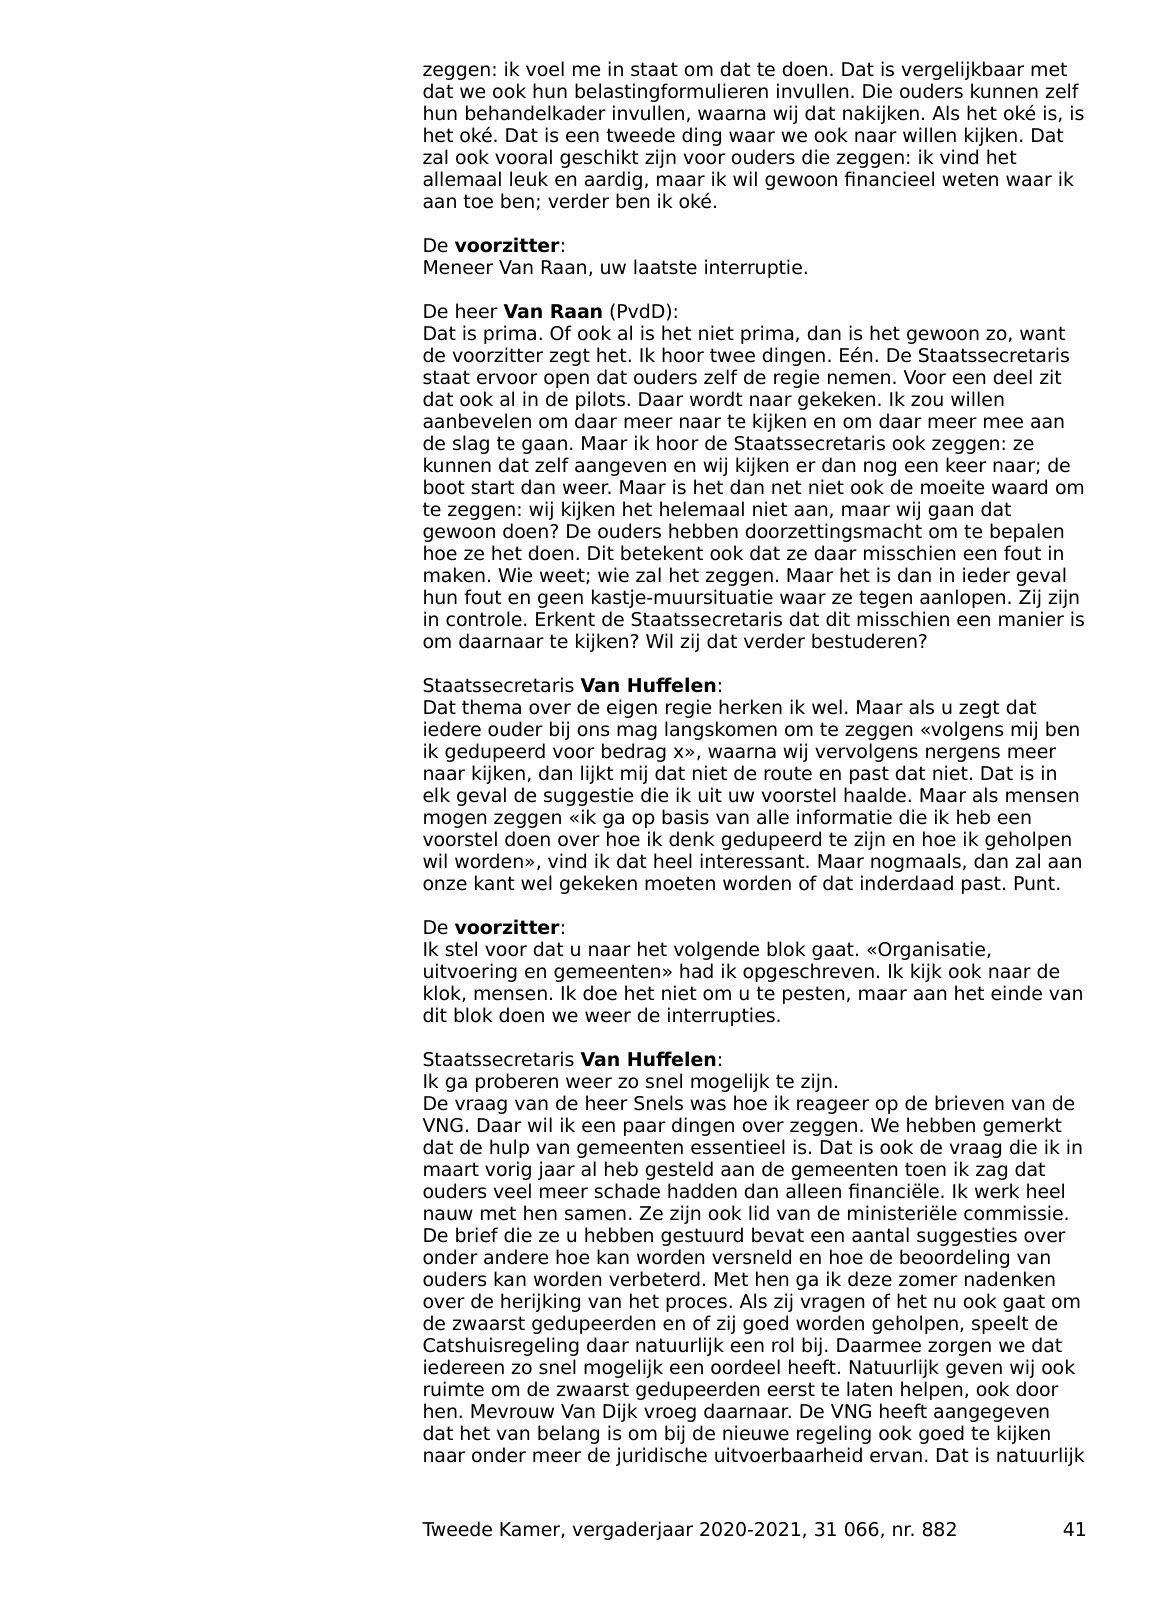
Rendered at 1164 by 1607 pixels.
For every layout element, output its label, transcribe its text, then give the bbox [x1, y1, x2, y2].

text De heer Van Raan (PvdD): [422, 301, 1087, 323]
text Ik ga proberen weer zo snel mogelijk te zijn. [422, 1071, 1087, 1093]
text Dat is prima. Of ook al is het niet prima, dan is het gewoon zo, want de voorzitter zegt het. Ik hoor twee dingen. Eén. De Staatssecretaris staat ervoor open dat ouders zelf de regie nemen. Voor een deel zit dat ook al in de pilots. Daar wordt naar gekeken. Ik zou willen aanbevelen om daar meer naar te kijken en om daar meer mee aan de slag te gaan. Maar ik hoor de Staatssecretaris ook zeggen: ze kunnen dat zelf aangeven en wij kijken er dan nog een keer naar; de boot start dan weer. Maar is het dan net niet ook de moeite waard om te zeggen: wij kijken het helemaal niet aan, maar wij gaan dat gewoon doen? De ouders hebben doorzettingsmacht om te bepalen hoe ze het doen. Dit betekent ook dat ze daar misschien een fout in maken. Wie weet; wie zal het zeggen. Maar het is dan in ieder geval hun fout en geen kastje-muursituatie waar ze tegen aanlopen. Zij zijn in controle. Erkent de Staatssecretaris dat dit misschien een manier is om daarnaar te kijken? Wil zij dat verder bestuderen? [422, 323, 1087, 653]
text Ik stel voor dat u naar het volgende blok gaat. «Organisatie, uitvoering en gemeenten» had ik opgeschreven. Ik kijk ook naar de klok, mensen. Ik doe het niet om u te pesten, maar aan het einde van dit blok doen we weer de interrupties. [422, 939, 1087, 1027]
text zeggen: ik voel me in staat om dat te doen. Dat is vergelijkbaar met dat we ook hun belastingformulieren invullen. Die ouders kunnen zelf hun behandelkader invullen, waarna wij dat nakijken. Als het oké is, is het oké. Dat is een tweede ding waar we ook naar willen kijken. Dat zal ook vooral geschikt zijn voor ouders die zeggen: ik vind het allemaal leuk en aardig, maar ik wil gewoon financieel weten waar ik aan toe ben; verder ben ik oké. [422, 59, 1087, 213]
text Dat thema over de eigen regie herken ik wel. Maar als u zegt dat iedere ouder bij ons mag langskomen om te zeggen «volgens mij ben ik gedupeerd voor bedrag x», waarna wij vervolgens nergens meer naar kijken, dan lijkt mij dat niet de route en past dat niet. Dat is in elk geval de suggestie die ik uit uw voorstel haalde. Maar als mensen mogen zeggen «ik ga op basis van alle informatie die ik heb een voorstel doen over hoe ik denk gedupeerd te zijn en hoe ik geholpen wil worden», vind ik dat heel interessant. Maar nogmaals, dan zal aan onze kant wel gekeken moeten worden of dat inderdaad past. Punt. [422, 697, 1087, 895]
text Staatssecretaris Van Huffelen: [422, 1049, 1087, 1071]
text Meneer Van Raan, uw laatste interruptie. [422, 257, 1087, 279]
text Staatssecretaris Van Huffelen: [422, 675, 1087, 697]
text De voorzitter: [422, 235, 1087, 257]
text De vraag van de heer Snels was hoe ik reageer op de brieven van de VNG. Daar wil ik een paar dingen over zeggen. We hebben gemerkt dat de hulp van gemeenten essentieel is. Dat is ook de vraag die ik in maart vorig jaar al heb gesteld aan de gemeenten toen ik zag dat ouders veel meer schade hadden dan alleen financiële. Ik werk heel nauw met hen samen. Ze zijn ook lid van de ministeriële commissie. De brief die ze u hebben gestuurd bevat een aantal suggesties over onder andere hoe kan worden versneld en hoe de beoordeling van ouders kan worden verbeterd. Met hen ga ik deze zomer nadenken over de herijking van het proces. Als zij vragen of het nu ook gaat om de zwaarst gedupeerden en of zij goed worden geholpen, speelt de Catshuisregeling daar natuurlijk een rol bij. Daarmee zorgen we dat iedereen zo snel mogelijk een oordeel heeft. Natuurlijk geven wij ook ruimte om de zwaarst gedupeerden eerst te laten helpen, ook door hen. Mevrouw Van Dijk vroeg daarnaar. De VNG heeft aangegeven dat het van belang is om bij de nieuwe regeling ook goed te kijken naar onder meer de juridische uitvoerbaarheid ervan. Dat is natuurlijk [422, 1093, 1087, 1467]
text De voorzitter: [422, 917, 1087, 939]
